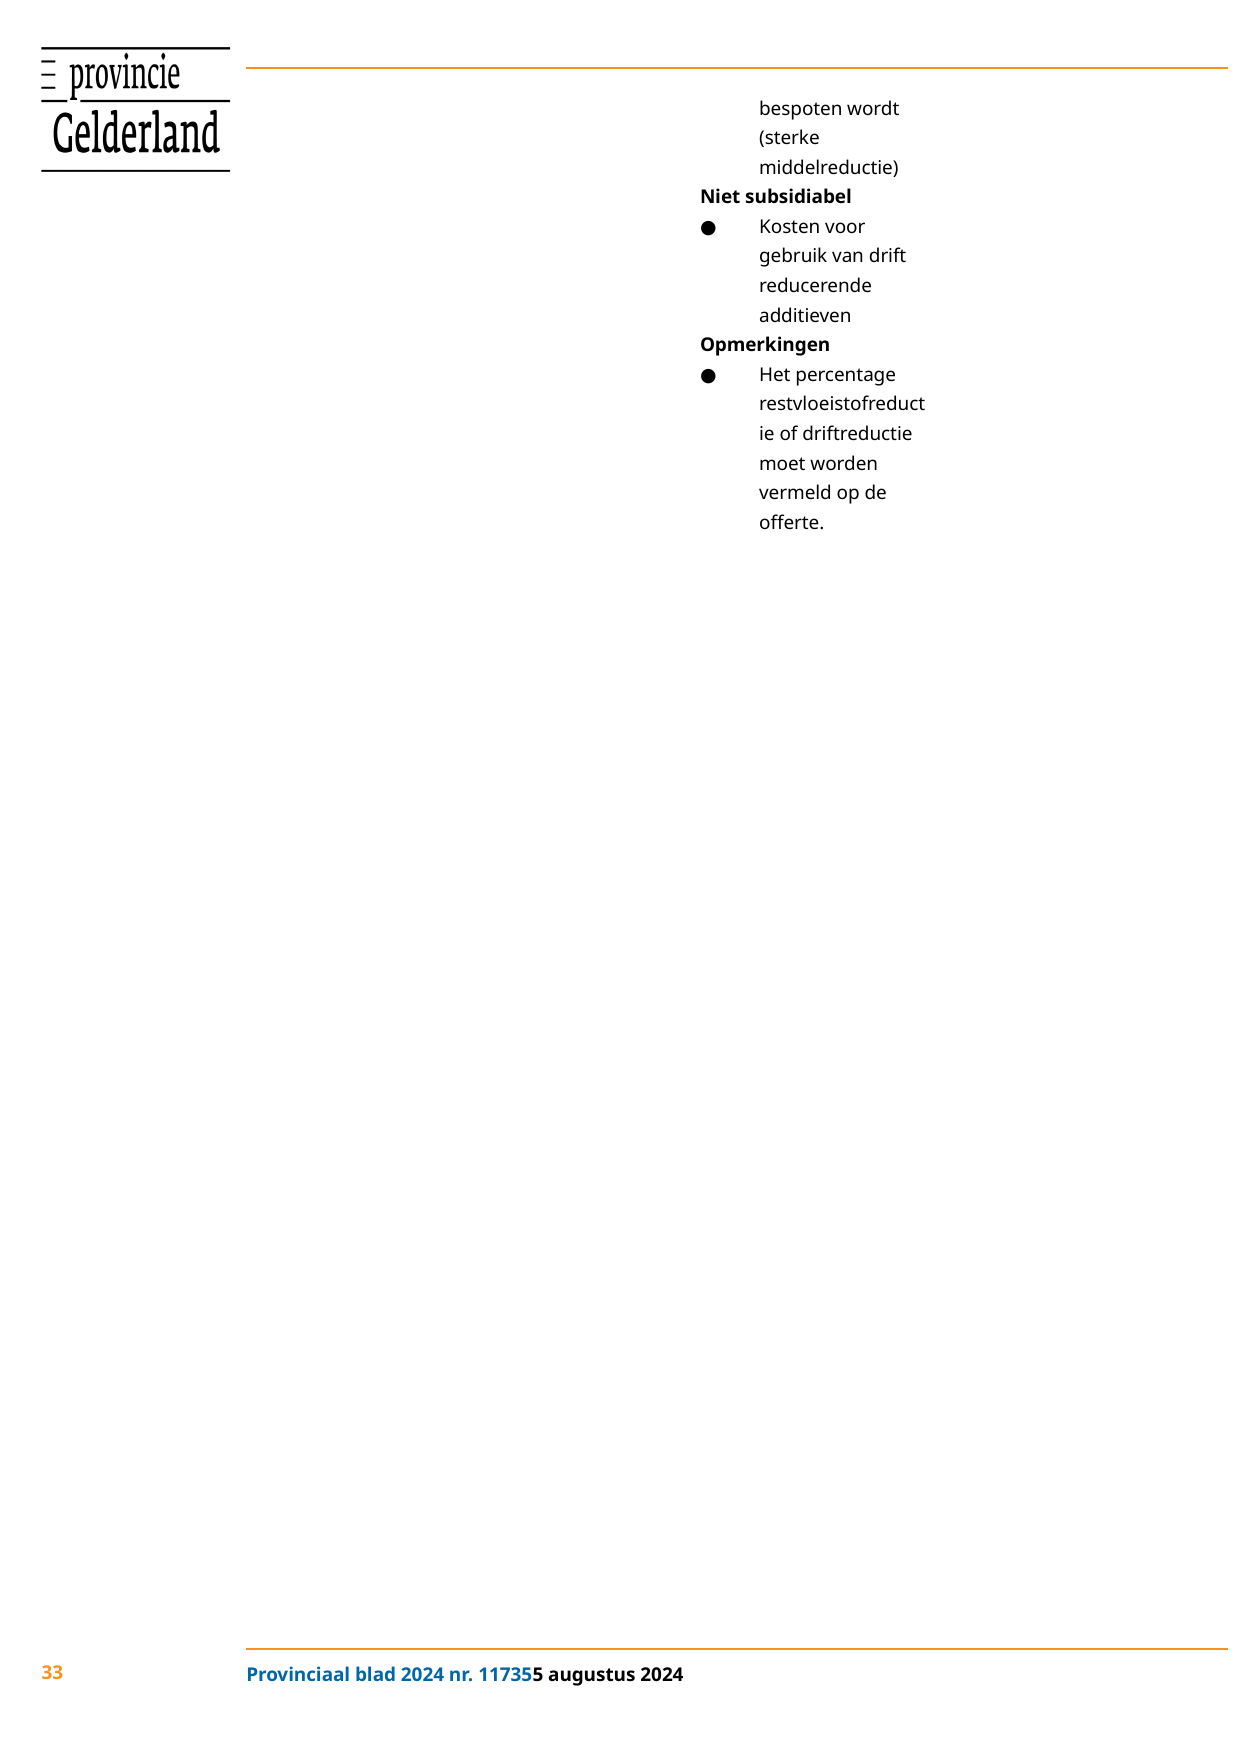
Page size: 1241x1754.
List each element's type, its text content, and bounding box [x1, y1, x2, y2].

table_cell [248, 95, 474, 535]
picture [41, 47, 231, 172]
table_cell [926, 95, 1152, 535]
table_cell [474, 95, 700, 535]
table_cell bespoten wordt (sterke middelreductie) Niet subsidiabel Kosten voor gebruik van drift reducerende additieven Opmerkingen Het percentage restvloeistofreductie of driftreductie moet worden vermeld op de offerte. [700, 95, 926, 535]
